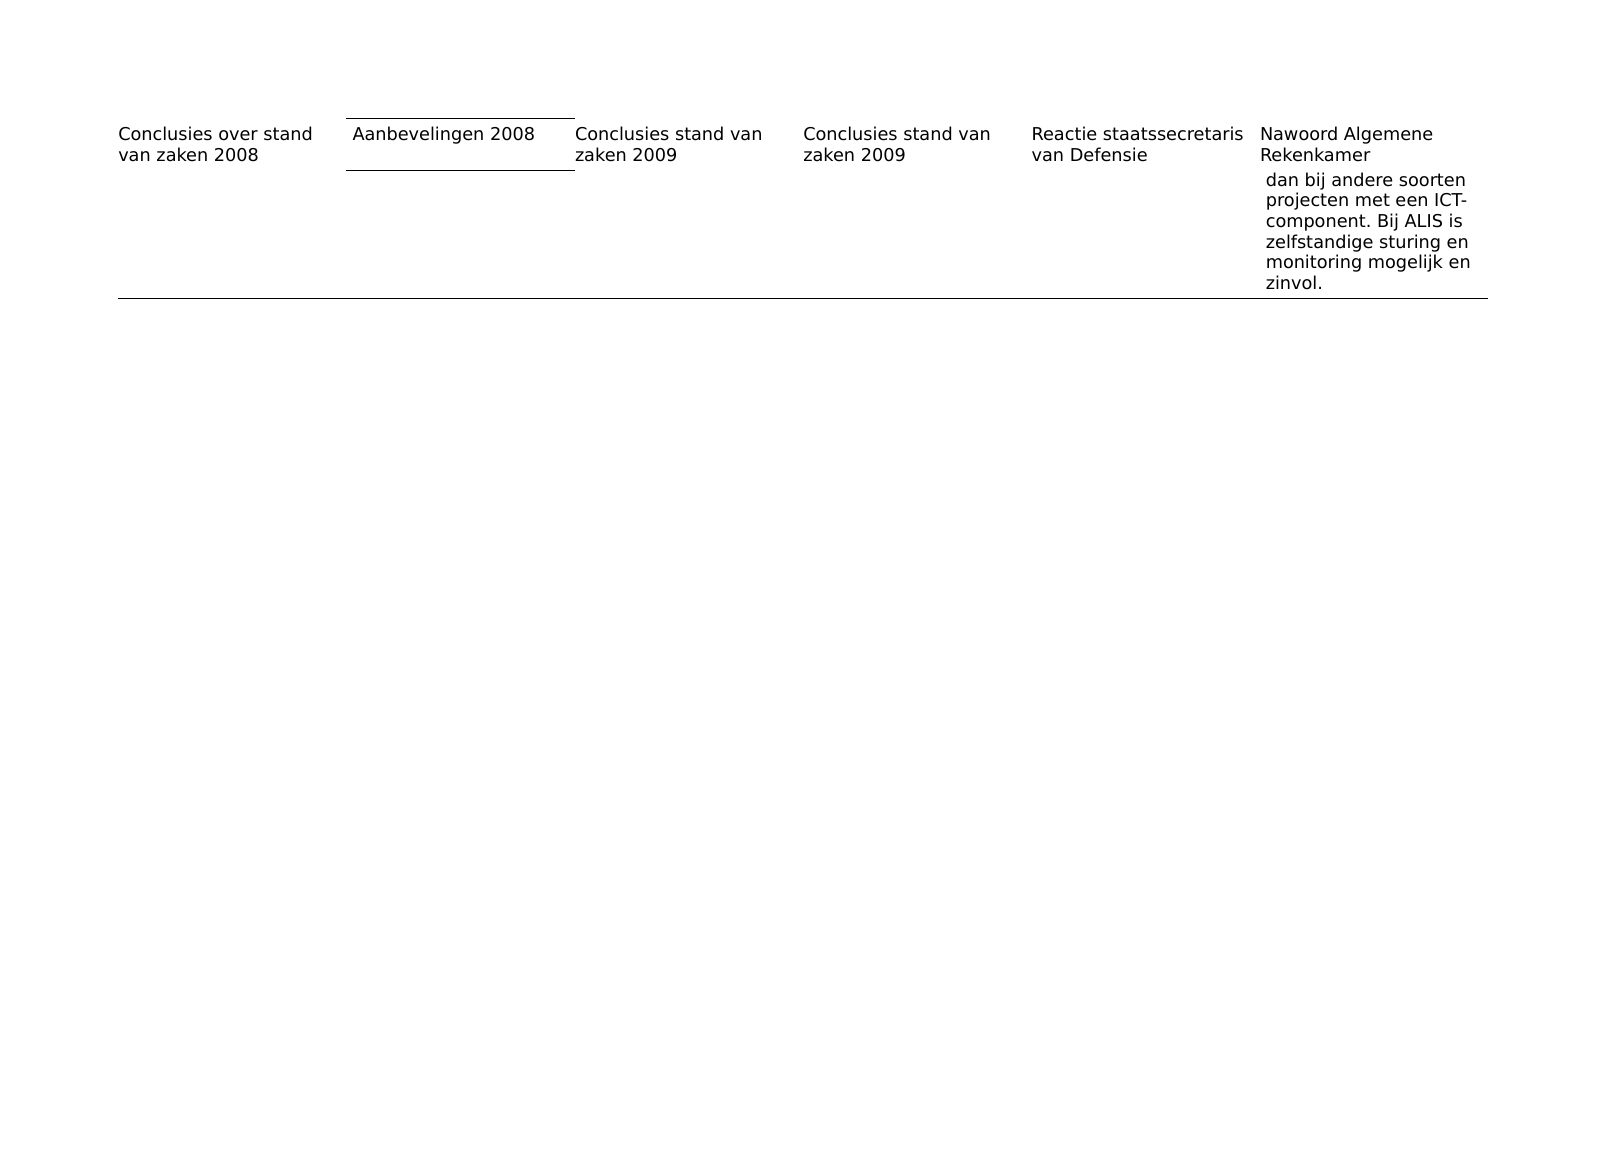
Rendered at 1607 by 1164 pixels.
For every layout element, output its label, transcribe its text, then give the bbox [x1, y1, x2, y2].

table_header Aanbevelingen 2008 [346, 119, 575, 170]
table_cell [575, 170, 803, 298]
table_header Conclusies stand van zaken 2009 [803, 118, 1031, 170]
table_header Reactie staatssecretaris van Defensie [1031, 118, 1260, 170]
table_cell dan bij andere soorten projecten met een ICT-component. Bij ALIS is zelfstandige sturing en monitoring mogelijk en zinvol. [1260, 170, 1488, 298]
table_cell [118, 170, 346, 298]
table_header Nawoord Algemene Rekenkamer [1260, 118, 1488, 170]
table_cell [803, 170, 1031, 298]
table_header Conclusies stand van zaken 2009 [575, 118, 803, 170]
table_cell [1031, 170, 1260, 298]
table_header Conclusies over stand van zaken 2008 [118, 118, 346, 170]
table_cell [346, 171, 575, 298]
